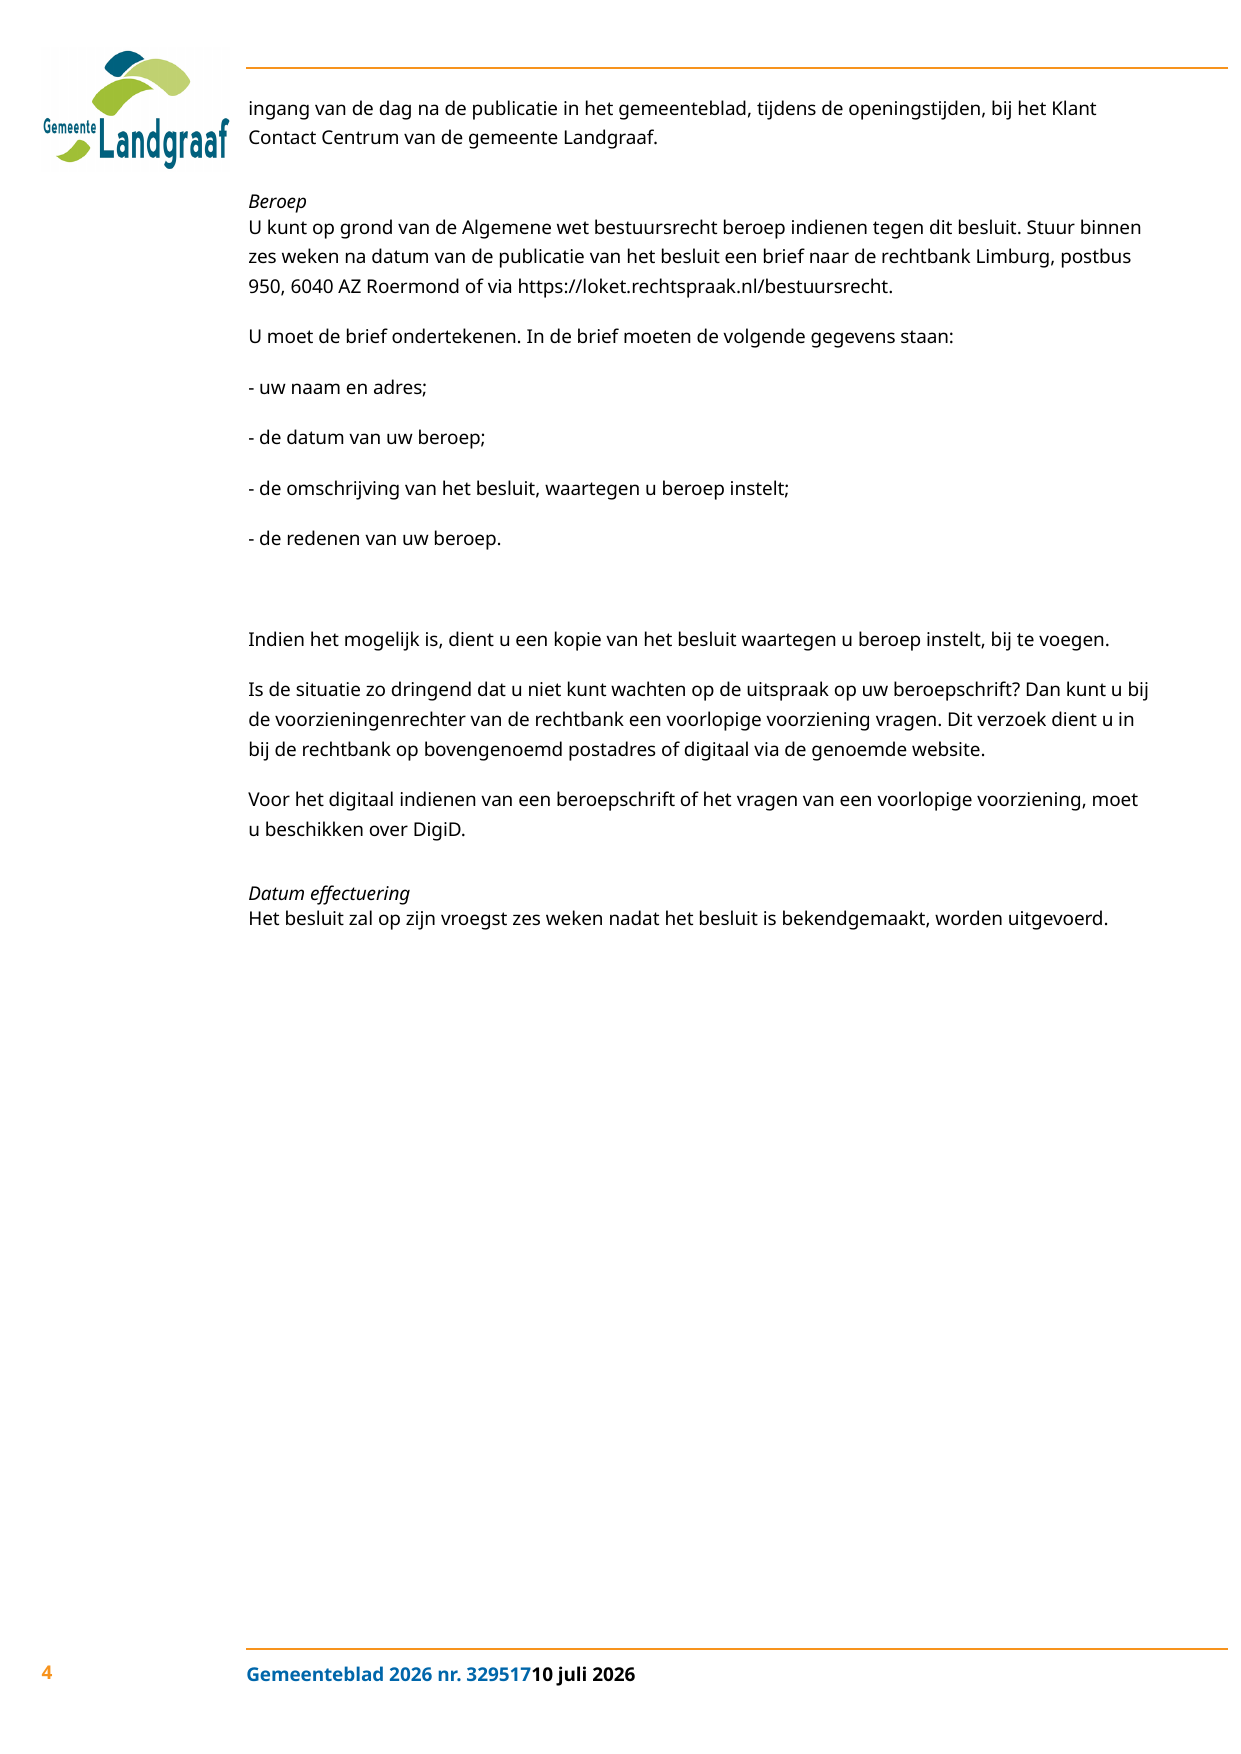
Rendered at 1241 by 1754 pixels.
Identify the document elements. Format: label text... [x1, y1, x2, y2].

text - de redenen van uw beroep. [248, 525, 1152, 551]
text Datum effectuering [248, 880, 1152, 905]
text Het besluit zal op zijn vroegst zes weken nadat het besluit is bekendgemaakt, worden uitgevoerd. [248, 905, 1152, 931]
text Indien het mogelijk is, dient u een kopie van het besluit waartegen u beroep instelt, bij te voegen. [248, 626, 1152, 652]
text ingang van de dag na de publicatie in het gemeenteblad, tijdens de openingstijden, bij het Klant Contact Centrum van de gemeente Landgraaf. [248, 95, 1152, 150]
text - uw naam en adres; [248, 374, 1152, 400]
text Is de situatie zo dringend dat u niet kunt wachten op de uitspraak op uw beroepschrift? Dan kunt u bij de voorzieningenrechter van de rechtbank een voorlopige voorziening vragen. Dit verzoek dient u in bij de rechtbank op bovengenoemd postadres of digitaal via de genoemde website. [248, 677, 1152, 761]
text Beroep [248, 188, 1152, 214]
picture [41, 47, 231, 172]
text Voor het digitaal indienen van een beroepschrift of het vragen van een voorlopige voorziening, moet u beschikken over DigiD. [248, 786, 1152, 841]
text U moet de brief ondertekenen. In de brief moeten de volgende gegevens staan: [248, 324, 1152, 349]
text - de datum van uw beroep; [248, 424, 1152, 450]
text U kunt op grond van de Algemene wet bestuursrecht beroep indienen tegen dit besluit. Stuur binnen zes weken na datum van de publicatie van het besluit een brief naar de rechtbank Limburg, postbus 950, 6040 AZ Roermond of via https://loket.rechtspraak.nl/bestuursrecht. [248, 214, 1152, 299]
text - de omschrijving van het besluit, waartegen u beroep instelt; [248, 475, 1152, 501]
